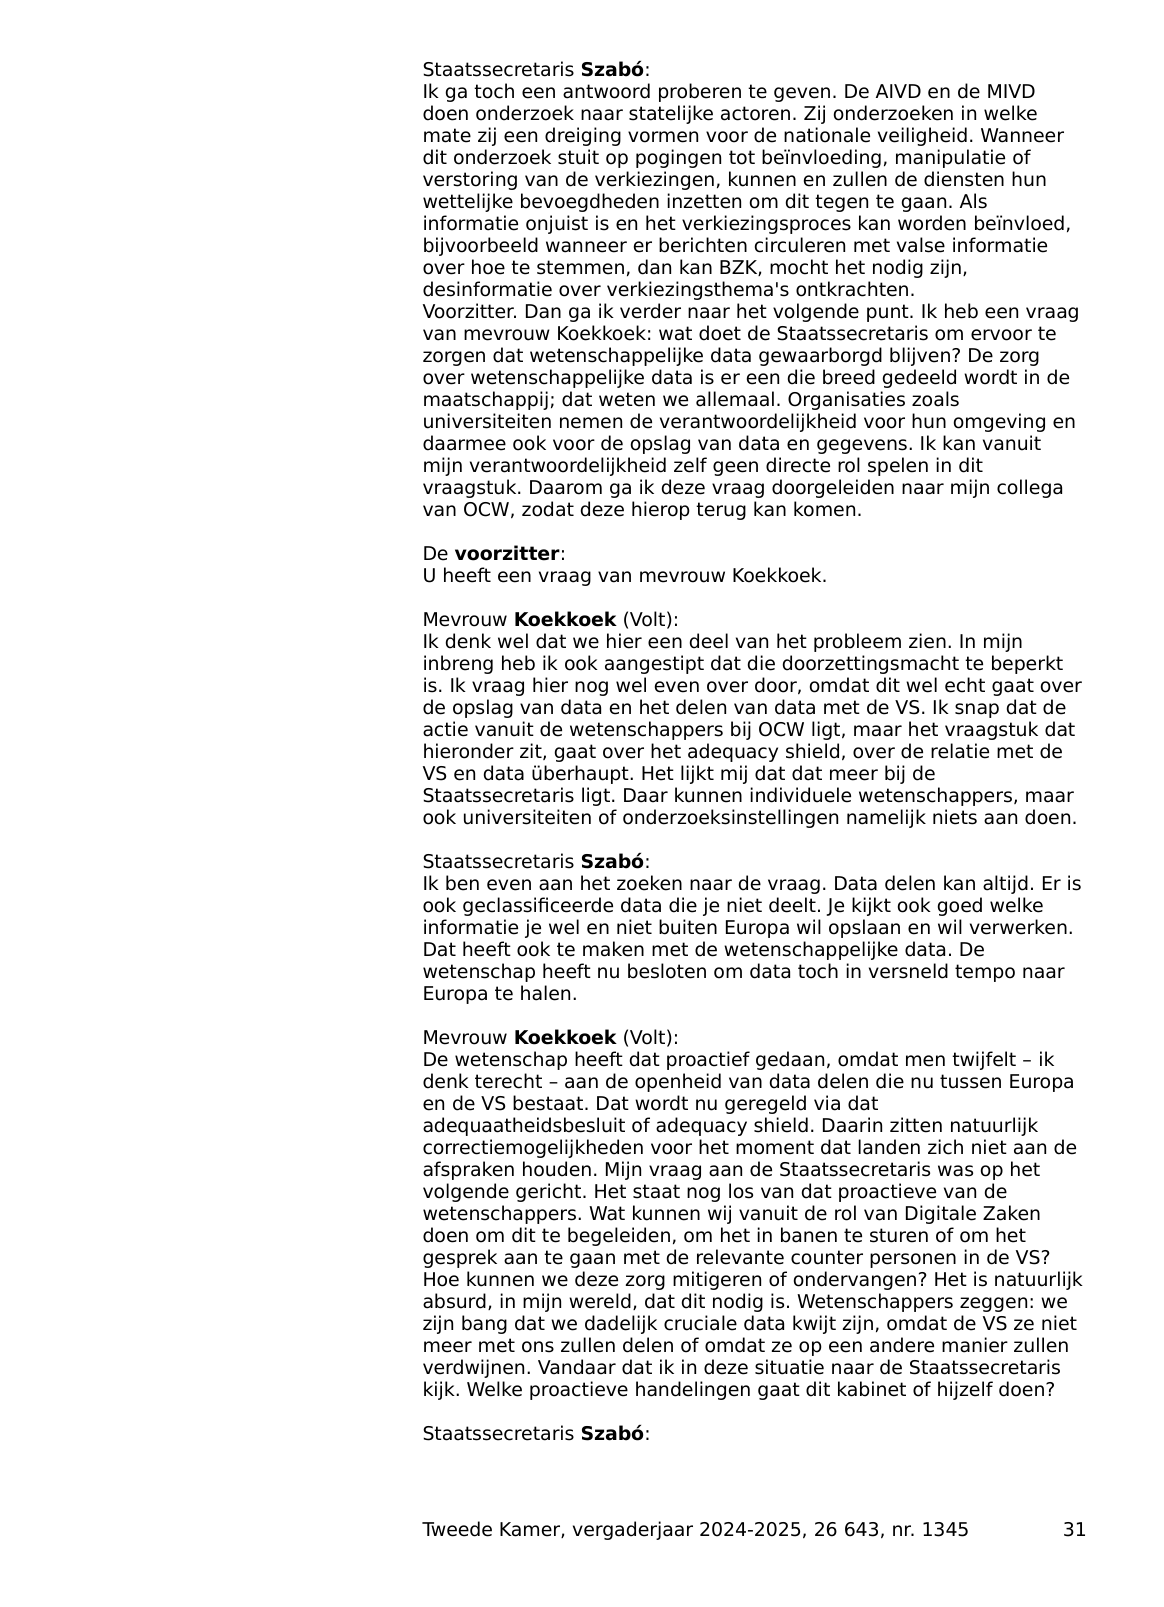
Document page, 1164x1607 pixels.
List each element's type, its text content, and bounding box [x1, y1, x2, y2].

text Staatssecretaris Szabó: [422, 1423, 1087, 1445]
text Ik ga toch een antwoord proberen te geven. De AIVD en de MIVD doen onderzoek naar statelijke actoren. Zij onderzoeken in welke mate zij een dreiging vormen voor de nationale veiligheid. Wanneer dit onderzoek stuit op pogingen tot beïnvloeding, manipulatie of verstoring van de verkiezingen, kunnen en zullen de diensten hun wettelijke bevoegdheden inzetten om dit tegen te gaan. Als informatie onjuist is en het verkiezingsproces kan worden beïnvloed, bijvoorbeeld wanneer er berichten circuleren met valse informatie over hoe te stemmen, dan kan BZK, mocht het nodig zijn, desinformatie over verkiezingsthema's ontkrachten. [422, 81, 1087, 301]
text Mevrouw Koekkoek (Volt): [422, 609, 1087, 631]
text Staatssecretaris Szabó: [422, 59, 1087, 81]
text U heeft een vraag van mevrouw Koekkoek. [422, 565, 1087, 587]
text Ik ben even aan het zoeken naar de vraag. Data delen kan altijd. Er is ook geclassificeerde data die je niet deelt. Je kijkt ook goed welke informatie je wel en niet buiten Europa wil opslaan en wil verwerken. Dat heeft ook te maken met de wetenschappelijke data. De wetenschap heeft nu besloten om data toch in versneld tempo naar Europa te halen. [422, 873, 1087, 1005]
text Mevrouw Koekkoek (Volt): [422, 1027, 1087, 1049]
text Voorzitter. Dan ga ik verder naar het volgende punt. Ik heb een vraag van mevrouw Koekkoek: wat doet de Staatssecretaris om ervoor te zorgen dat wetenschappelijke data gewaarborgd blijven? De zorg over wetenschappelijke data is er een die breed gedeeld wordt in de maatschappij; dat weten we allemaal. Organisaties zoals universiteiten nemen de verantwoordelijkheid voor hun omgeving en daarmee ook voor de opslag van data en gegevens. Ik kan vanuit mijn verantwoordelijkheid zelf geen directe rol spelen in dit vraagstuk. Daarom ga ik deze vraag doorgeleiden naar mijn collega van OCW, zodat deze hierop terug kan komen. [422, 301, 1087, 521]
text Staatssecretaris Szabó: [422, 851, 1087, 873]
text De voorzitter: [422, 543, 1087, 565]
text De wetenschap heeft dat proactief gedaan, omdat men twijfelt – ik denk terecht – aan de openheid van data delen die nu tussen Europa en de VS bestaat. Dat wordt nu geregeld via dat adequaatheidsbesluit of adequacy shield. Daarin zitten natuurlijk correctiemogelijkheden voor het moment dat landen zich niet aan de afspraken houden. Mijn vraag aan de Staatssecretaris was op het volgende gericht. Het staat nog los van dat proactieve van de wetenschappers. Wat kunnen wij vanuit de rol van Digitale Zaken doen om dit te begeleiden, om het in banen te sturen of om het gesprek aan te gaan met de relevante counter personen in de VS? Hoe kunnen we deze zorg mitigeren of ondervangen? Het is natuurlijk absurd, in mijn wereld, dat dit nodig is. Wetenschappers zeggen: we zijn bang dat we dadelijk cruciale data kwijt zijn, omdat de VS ze niet meer met ons zullen delen of omdat ze op een andere manier zullen verdwijnen. Vandaar dat ik in deze situatie naar de Staatssecretaris kijk. Welke proactieve handelingen gaat dit kabinet of hijzelf doen? [422, 1049, 1087, 1401]
text Ik denk wel dat we hier een deel van het probleem zien. In mijn inbreng heb ik ook aangestipt dat die doorzettingsmacht te beperkt is. Ik vraag hier nog wel even over door, omdat dit wel echt gaat over de opslag van data en het delen van data met de VS. Ik snap dat de actie vanuit de wetenschappers bij OCW ligt, maar het vraagstuk dat hieronder zit, gaat over het adequacy shield, over de relatie met de VS en data überhaupt. Het lijkt mij dat dat meer bij de Staatssecretaris ligt. Daar kunnen individuele wetenschappers, maar ook universiteiten of onderzoeksinstellingen namelijk niets aan doen. [422, 631, 1087, 829]
